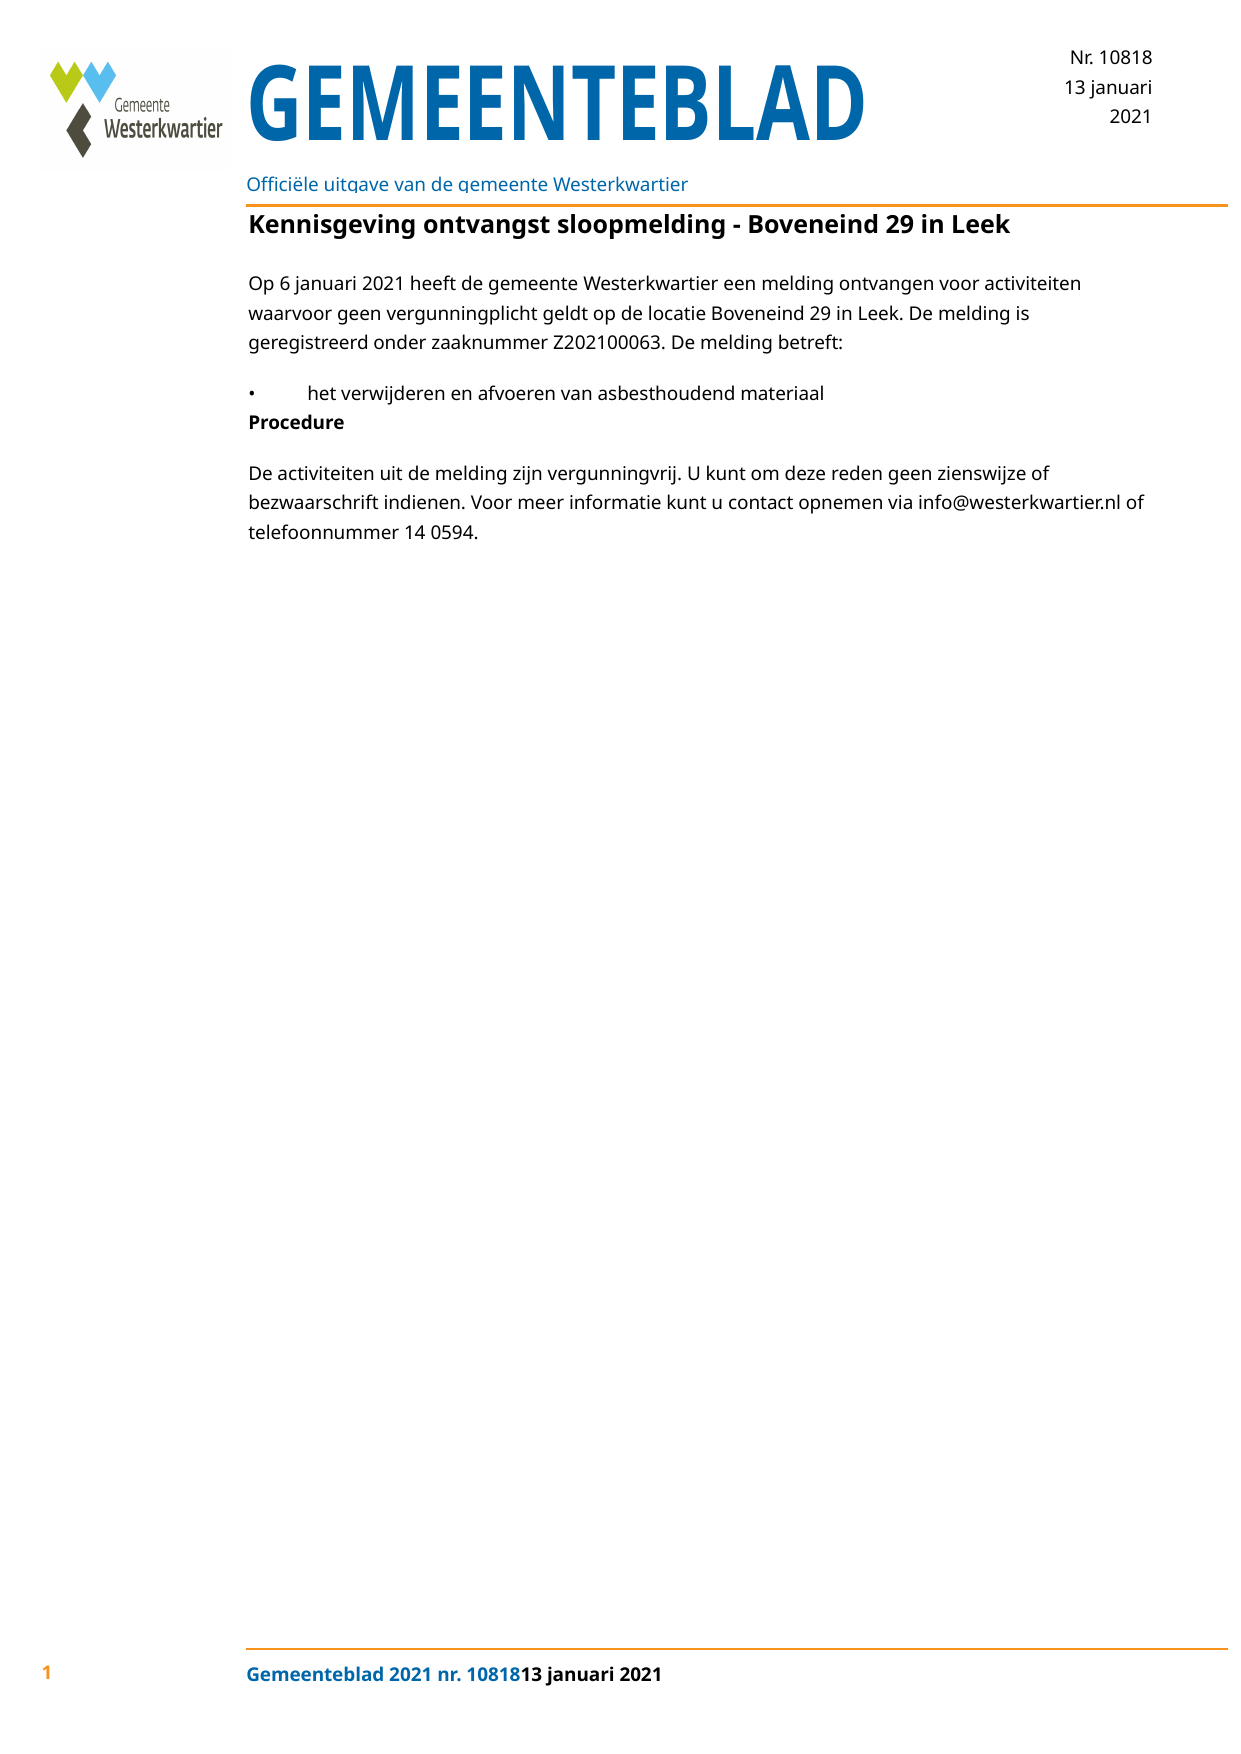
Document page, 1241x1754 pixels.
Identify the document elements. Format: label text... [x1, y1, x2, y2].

list het verwijderen en afvoeren van asbesthoudend materiaal [248, 380, 1152, 406]
text Kennisgeving ontvangst sloopmelding - Boveneind 29 in Leek [248, 207, 1152, 241]
picture [41, 47, 231, 172]
text Op 6 januari 2021 heeft de gemeente Westerkwartier een melding ontvangen voor activiteiten waarvoor geen vergunningplicht geldt op de locatie Boveneind 29 in Leek. De melding is geregistreerd onder zaaknummer Z202100063. De melding betreft: [248, 270, 1152, 355]
text De activiteiten uit de melding zijn vergunningvrij. U kunt om deze reden geen zienswijze of bezwaarschrift indienen. Voor meer informatie kunt u contact opnemen via info@westerkwartier.nl of telefoonnummer 14 0594. [248, 460, 1152, 545]
text Procedure [248, 409, 1152, 435]
